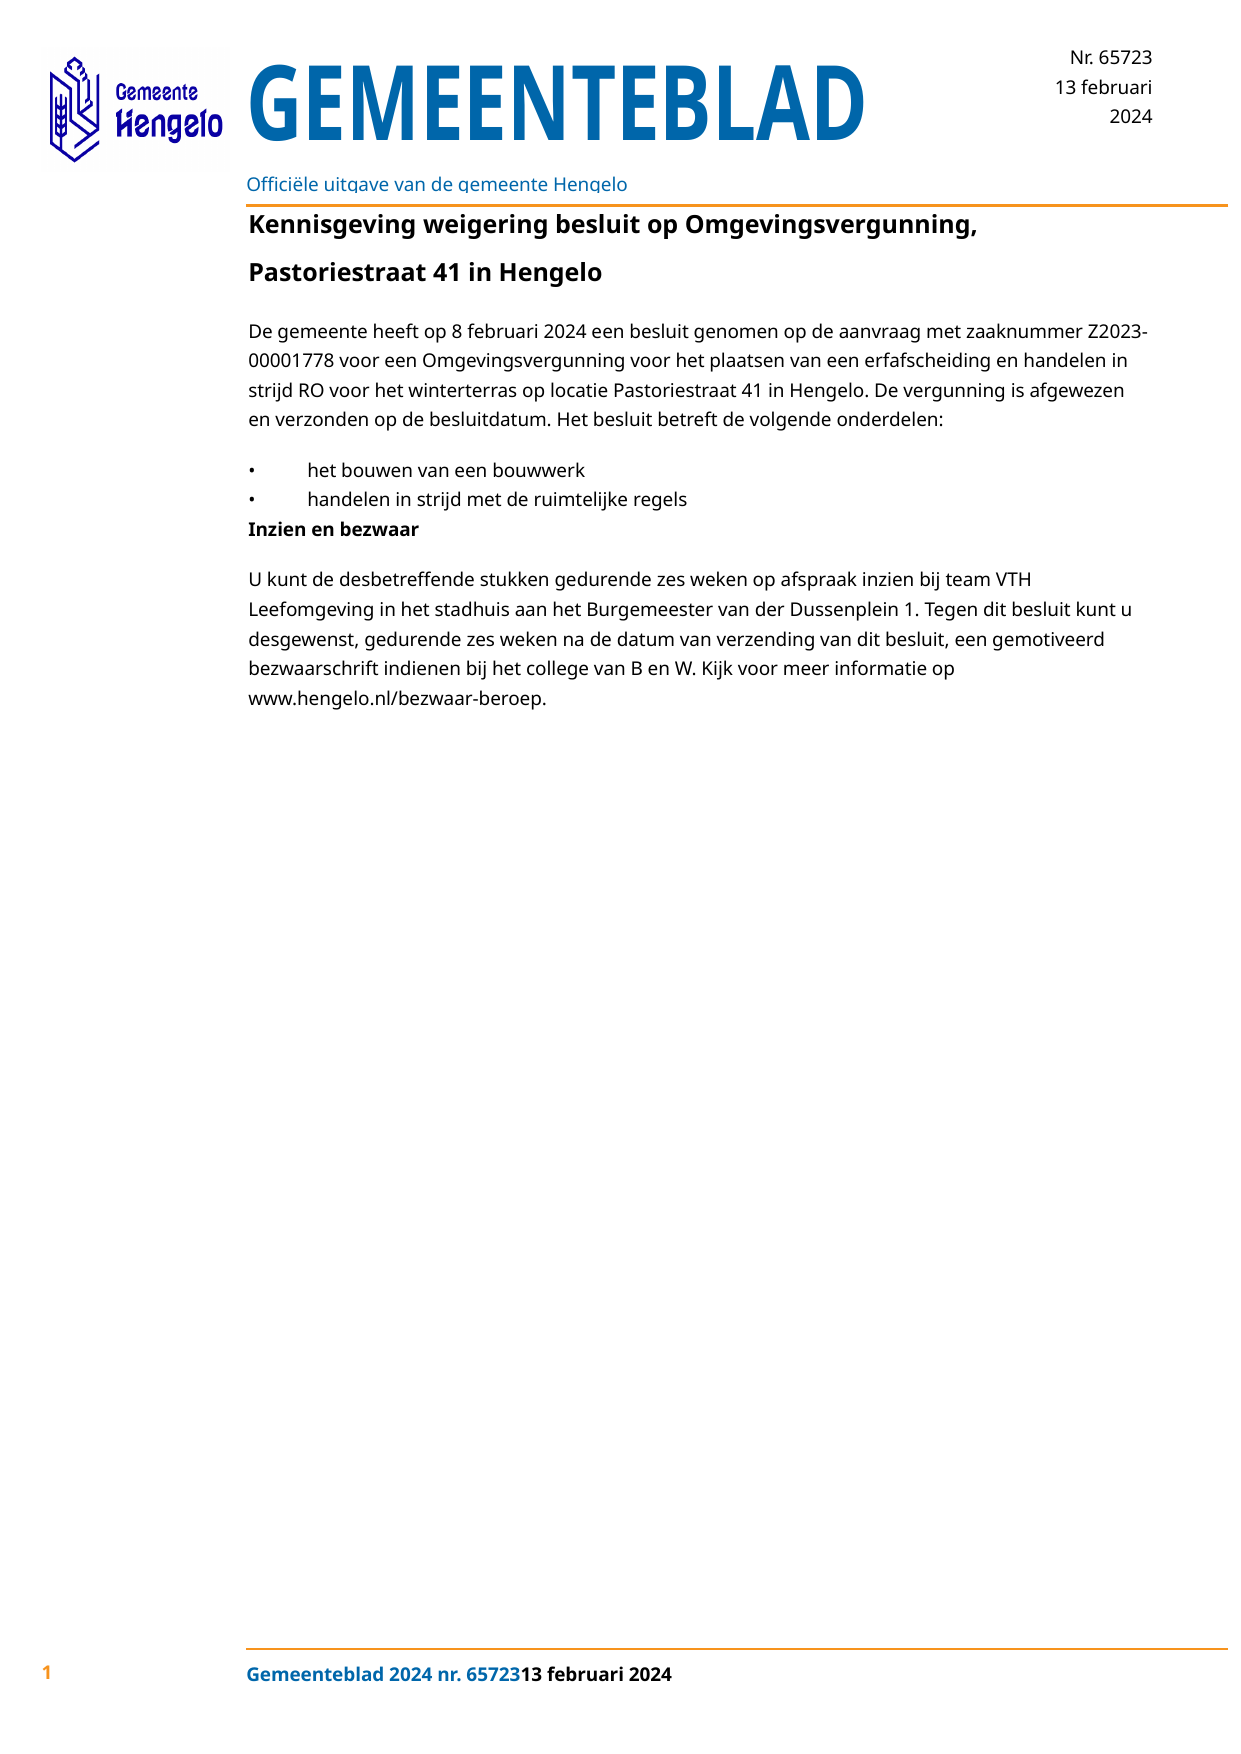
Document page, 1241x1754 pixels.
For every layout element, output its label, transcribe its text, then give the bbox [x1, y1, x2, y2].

text U kunt de desbetreffende stukken gedurende zes weken op afspraak inzien bij team VTH Leefomgeving in het stadhuis aan het Burgemeester van der Dussenplein 1. Tegen dit besluit kunt u desgewenst, gedurende zes weken na de datum van verzending van dit besluit, een gemotiveerd bezwaarschrift indienen bij het college van B en W. Kijk voor meer informatie op www.hengelo.nl/bezwaar-beroep. [248, 567, 1152, 711]
list het bouwen van een bouwwerk [248, 457, 1152, 483]
text De gemeente heeft op 8 februari 2024 een besluit genomen op de aanvraag met zaaknummer Z2023-00001778 voor een Omgevingsvergunning voor het plaatsen van een erfafscheiding en handelen in strijd RO voor het winterterras op locatie Pastoriestraat 41 in Hengelo. De vergunning is afgewezen en verzonden op de besluitdatum. Het besluit betreft de volgende onderdelen: [248, 318, 1152, 432]
picture [41, 47, 231, 172]
list handelen in strijd met de ruimtelijke regels [248, 487, 1152, 512]
text Inzien en bezwaar [248, 516, 1152, 542]
text Kennisgeving weigering besluit op Omgevingsvergunning, Pastoriestraat 41 in Hengelo [248, 207, 1152, 288]
